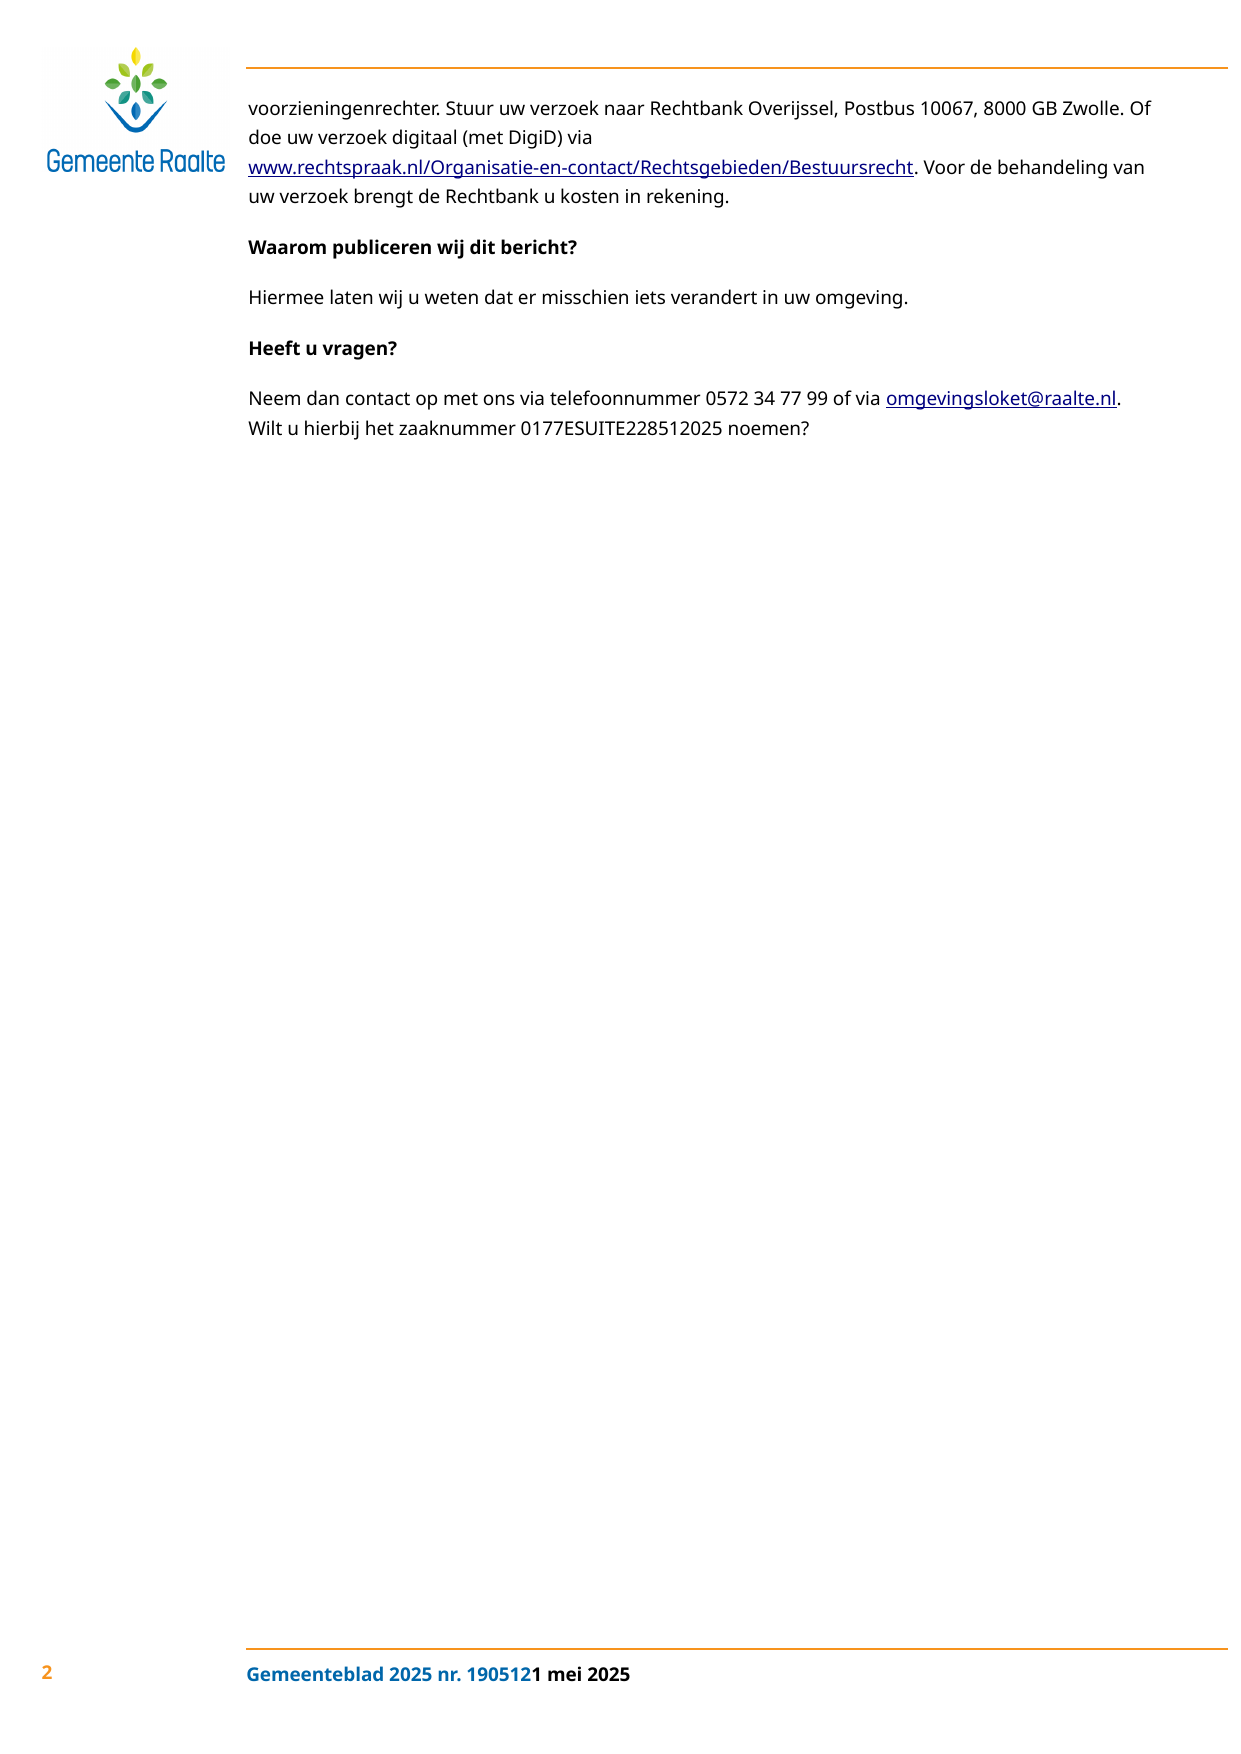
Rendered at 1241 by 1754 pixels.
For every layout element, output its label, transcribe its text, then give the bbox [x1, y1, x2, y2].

picture [41, 47, 231, 172]
text Neem dan contact op met ons via telefoonnummer 0572 34 77 99 of via omgevingsloket@raalte.nl. Wilt u hierbij het zaaknummer 0177ESUITE228512025 noemen? [248, 385, 1152, 441]
text voorzieningenrechter. Stuur uw verzoek naar Rechtbank Overijssel, Postbus 10067, 8000 GB Zwolle. Of doe uw verzoek digitaal (met DigiD) via www.rechtspraak.nl/Organisatie-en-contact/Rechtsgebieden/Bestuursrecht. Voor de behandeling van uw verzoek brengt de Rechtbank u kosten in rekening. [248, 95, 1152, 209]
text Waarom publiceren wij dit bericht? [248, 234, 1152, 260]
text Hiermee laten wij u weten dat er misschien iets verandert in uw omgeving. [248, 284, 1152, 310]
text Heeft u vragen? [248, 335, 1152, 361]
